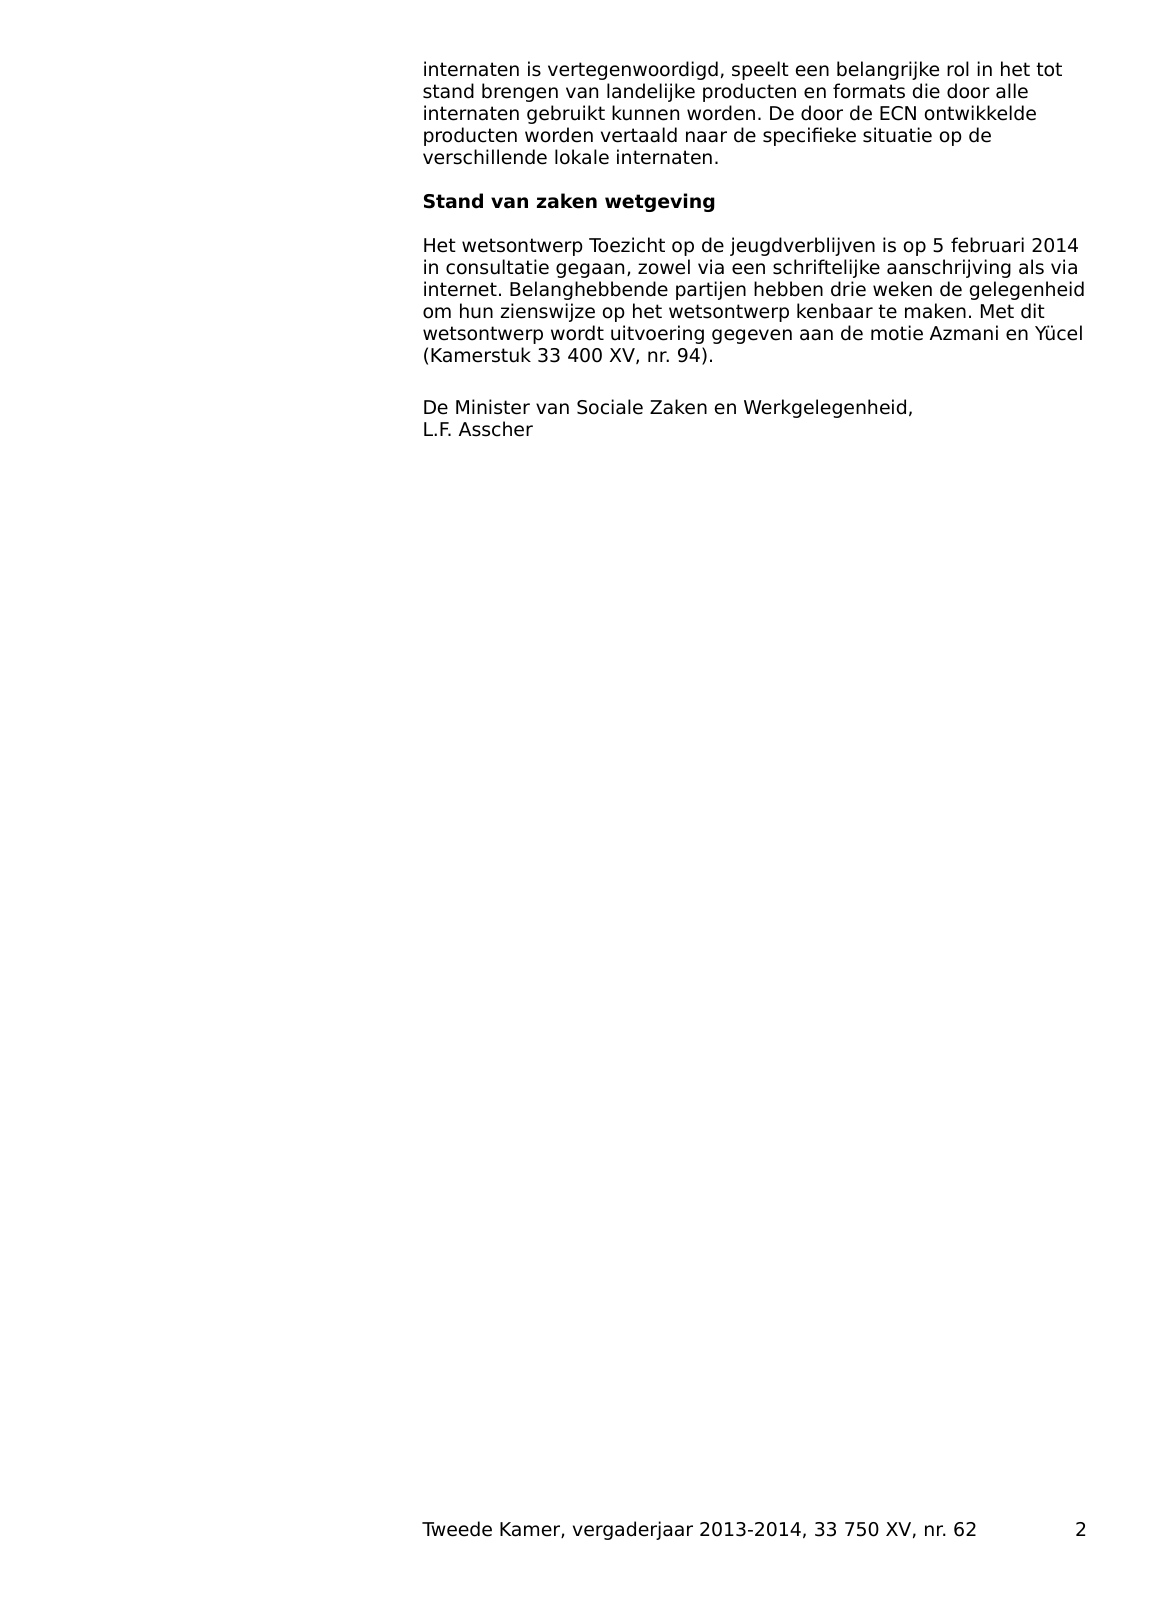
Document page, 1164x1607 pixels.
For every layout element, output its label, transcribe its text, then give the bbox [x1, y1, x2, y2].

text internaten is vertegenwoordigd, speelt een belangrijke rol in het tot stand brengen van landelijke producten en formats die door alle internaten gebruikt kunnen worden. De door de ECN ontwikkelde producten worden vertaald naar de specifieke situatie op de verschillende lokale internaten. [422, 59, 1087, 169]
subtitle Stand van zaken wetgeving [422, 191, 1087, 213]
text De Minister van Sociale Zaken en Werkgelegenheid, L.F. Asscher [422, 397, 1087, 441]
text Het wetsontwerp Toezicht op de jeugdverblijven is op 5 februari 2014 in consultatie gegaan, zowel via een schriftelijke aanschrijving als via internet. Belanghebbende partijen hebben drie weken de gelegenheid om hun zienswijze op het wetsontwerp kenbaar te maken. Met dit wetsontwerp wordt uitvoering gegeven aan de motie Azmani en Yücel (Kamerstuk 33 400 XV, nr. 94). [422, 235, 1087, 367]
